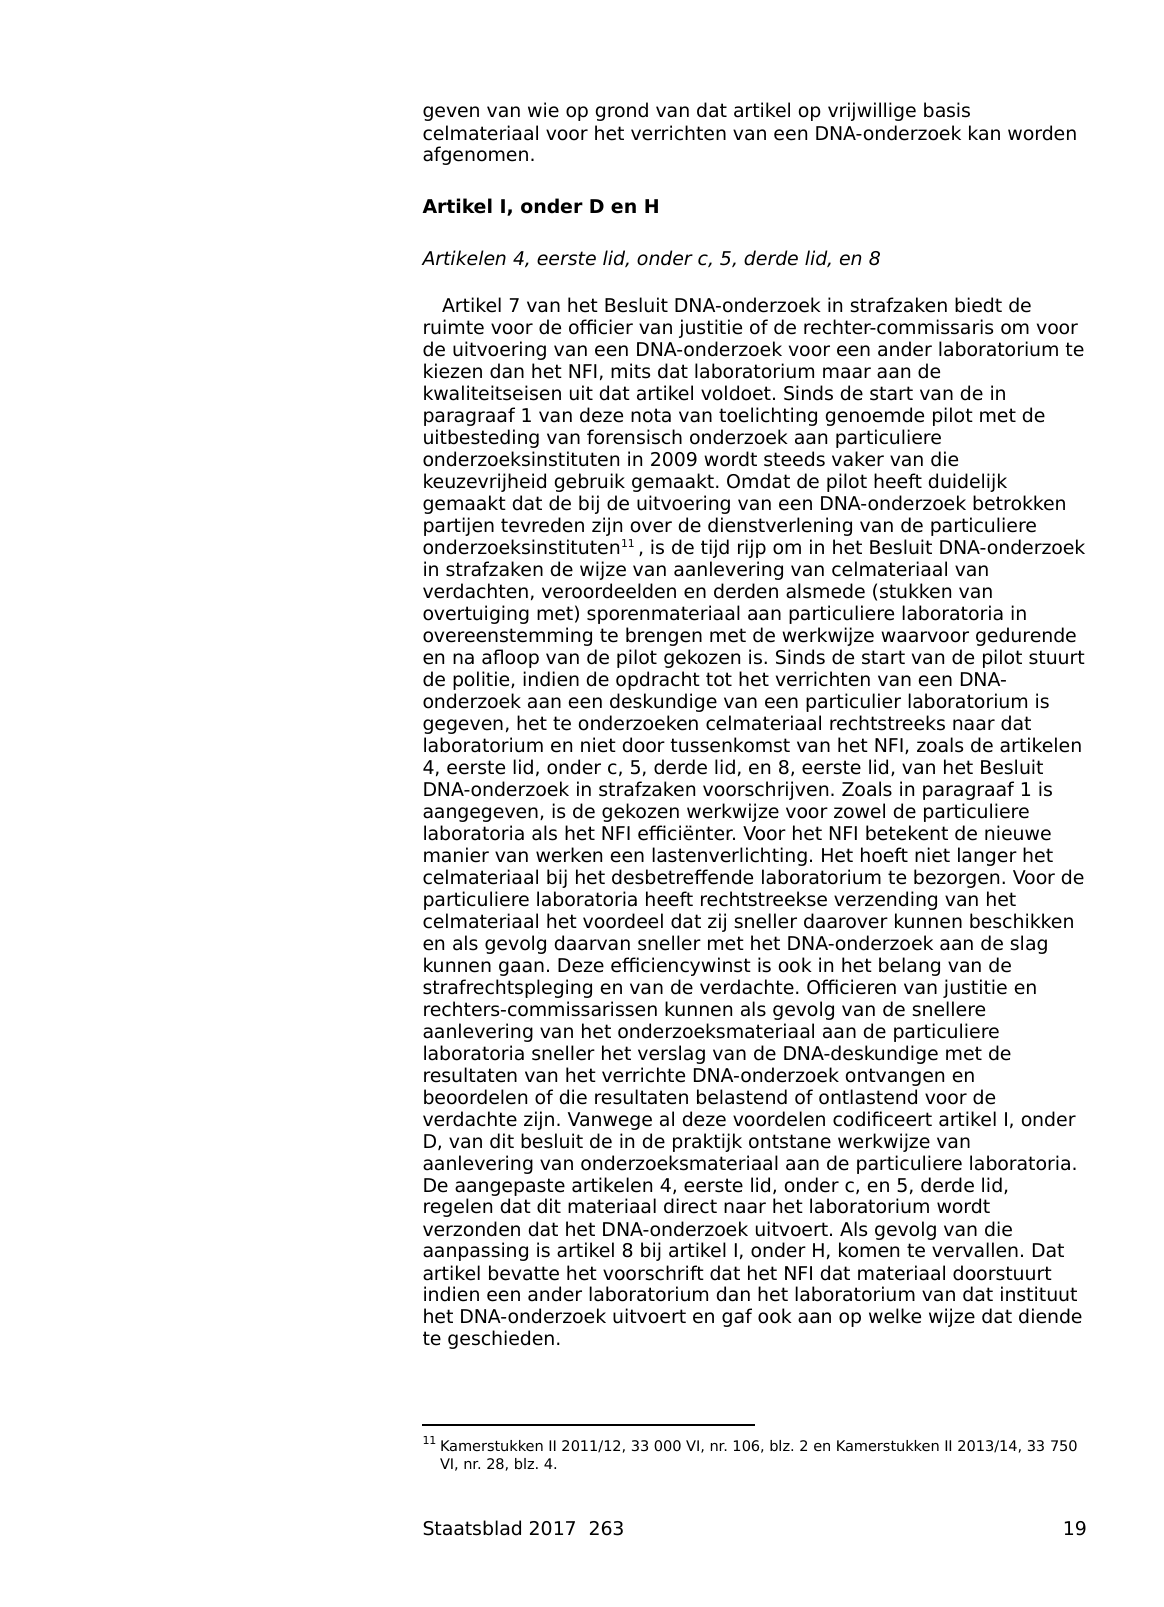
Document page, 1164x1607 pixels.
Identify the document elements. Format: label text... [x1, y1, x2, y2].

text Kamerstukken II 2011/12, 33 000 VI, nr. 106, blz. 2 en Kamerstukken II 2013/14, 33 750 VI, nr. 28, blz. 4. [422, 1434, 1087, 1473]
subtitle Artikel I, onder D en H [422, 196, 1087, 218]
text Artikel 7 van het Besluit DNA-onderzoek in strafzaken biedt de ruimte voor de officier van justitie of de rechter-commissaris om voor de uitvoering van een DNA-onderzoek voor een ander laboratorium te kiezen dan het NFI, mits dat laboratorium maar aan de kwaliteitseisen uit dat artikel voldoet. Sinds de start van de in paragraaf 1 van deze nota van toelichting genoemde pilot met de uitbesteding van forensisch onderzoek aan particuliere onderzoeksinstituten in 2009 wordt steeds vaker van die keuzevrijheid gebruik gemaakt. Omdat de pilot heeft duidelijk gemaakt dat de bij de uitvoering van een DNA-onderzoek betrokken partijen tevreden zijn over de dienstverlening van de particuliere onderzoeksinstituten, is de tijd rijp om in het Besluit DNA-onderzoek in strafzaken de wijze van aanlevering van celmateriaal van verdachten, veroordeelden en derden alsmede (stukken van overtuiging met) sporenmateriaal aan particuliere laboratoria in overeenstemming te brengen met de werkwijze waarvoor gedurende en na afloop van de pilot gekozen is. Sinds de start van de pilot stuurt de politie, indien de opdracht tot het verrichten van een DNA-onderzoek aan een deskundige van een particulier laboratorium is gegeven, het te onderzoeken celmateriaal rechtstreeks naar dat laboratorium en niet door tussenkomst van het NFI, zoals de artikelen 4, eerste lid, onder c, 5, derde lid, en 8, eerste lid, van het Besluit DNA-onderzoek in strafzaken voorschrijven. Zoals in paragraaf 1 is aangegeven, is de gekozen werkwijze voor zowel de particuliere laboratoria als het NFI efficiënter. Voor het NFI betekent de nieuwe manier van werken een lastenverlichting. Het hoeft niet langer het celmateriaal bij het desbetreffende laboratorium te bezorgen. Voor de particuliere laboratoria heeft rechtstreekse verzending van het celmateriaal het voordeel dat zij sneller daarover kunnen beschikken en als gevolg daarvan sneller met het DNA-onderzoek aan de slag kunnen gaan. Deze efficiencywinst is ook in het belang van de strafrechtspleging en van de verdachte. Officieren van justitie en rechters-commissarissen kunnen als gevolg van de snellere aanlevering van het onderzoeksmateriaal aan de particuliere laboratoria sneller het verslag van de DNA-deskundige met de resultaten van het verrichte DNA-onderzoek ontvangen en beoordelen of die resultaten belastend of ontlastend voor de verdachte zijn. Vanwege al deze voordelen codificeert artikel I, onder D, van dit besluit de in de praktijk ontstane werkwijze van aanlevering van onderzoeksmateriaal aan de particuliere laboratoria. De aangepaste artikelen 4, eerste lid, onder c, en 5, derde lid, regelen dat dit materiaal direct naar het laboratorium wordt verzonden dat het DNA-onderzoek uitvoert. Als gevolg van die aanpassing is artikel 8 bij artikel I, onder H, komen te vervallen. Dat artikel bevatte het voorschrift dat het NFI dat materiaal doorstuurt indien een ander laboratorium dan het laboratorium van dat instituut het DNA-onderzoek uitvoert en gaf ook aan op welke wijze dat diende te geschieden. [422, 295, 1087, 1350]
text geven van wie op grond van dat artikel op vrijwillige basis celmateriaal voor het verrichten van een DNA-onderzoek kan worden afgenomen. [422, 100, 1087, 166]
subtitle Artikelen 4, eerste lid, onder c, 5, derde lid, en 8 [422, 248, 1087, 270]
